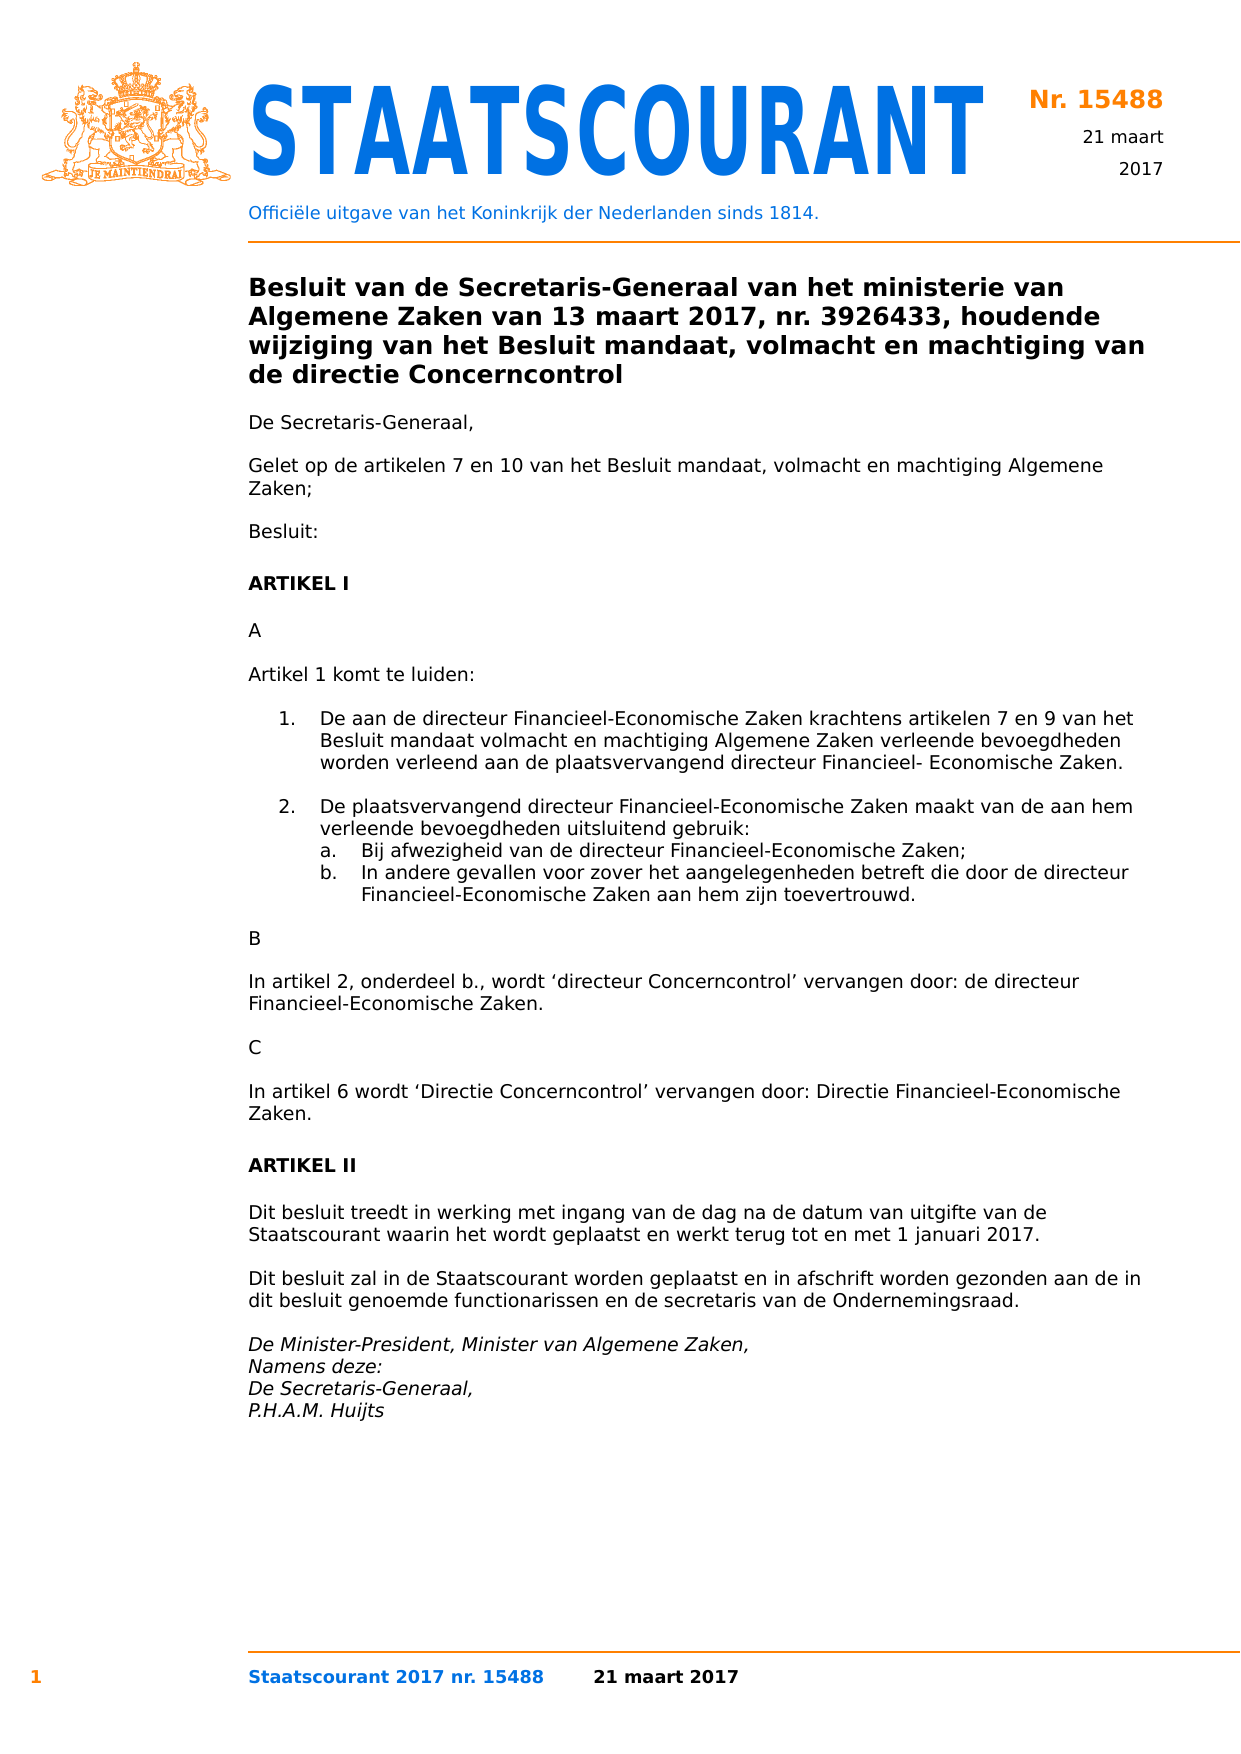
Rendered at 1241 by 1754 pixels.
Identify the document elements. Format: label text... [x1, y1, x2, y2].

subtitle ARTIKEL I [248, 573, 1163, 595]
text In artikel 2, onderdeel b., wordt ‘directeur Concerncontrol’ vervangen door: de directeur Financieel-Economische Zaken. [248, 971, 1163, 1015]
text B [248, 927, 1163, 949]
text A [248, 620, 1163, 642]
picture [41, 62, 231, 186]
table_cell 2017 [998, 153, 1240, 203]
text b. In andere gevallen voor zover het aangelegenheden betreft die door de directeur Financieel-Economische Zaken aan hem zijn toevertrouwd. [319, 862, 1163, 906]
subtitle ARTIKEL II [248, 1155, 1163, 1177]
table_cell Officiële uitgave van het Koninkrijk der Nederlanden sinds 1814. [248, 203, 1240, 241]
text Besluit: [248, 521, 1163, 543]
text Artikel 1 komt te luiden: [248, 664, 1163, 686]
text 1. De aan de directeur Financieel-Economische Zaken krachtens artikelen 7 en 9 van het Besluit mandaat volmacht en machtiging Algemene Zaken verleende bevoegdheden worden verleend aan de plaatsvervangend directeur Financieel- Economische Zaken. [278, 708, 1163, 774]
text Dit besluit zal in de Staatscourant worden geplaatst en in afschrift worden gezonden aan de in dit besluit genoemde functionarissen en de secretaris van de Ondernemingsraad. [248, 1268, 1163, 1312]
text De Minister-President, Minister van Algemene Zaken, Namens deze: De Secretaris-Generaal, P.H.A.M. Huijts [248, 1334, 1163, 1422]
text De Secretaris-Generaal, [248, 412, 1163, 433]
subtitle Besluit van de Secretaris-Generaal van het ministerie van Algemene Zaken van 13 maart 2017, nr. 3926433, houdende wijziging van het Besluit mandaat, volmacht en machtiging van de directie Concerncontrol [248, 273, 1163, 390]
text a. Bij afwezigheid van de directeur Financieel-Economische Zaken; [319, 840, 1163, 862]
table_cell 21 maart [998, 121, 1240, 153]
text Gelet op de artikelen 7 en 10 van het Besluit mandaat, volmacht en machtiging Algemene Zaken; [248, 455, 1163, 499]
table_header [25, 62, 248, 241]
text In artikel 6 wordt ‘Directie Concerncontrol’ vervangen door: Directie Financieel-Economische Zaken. [248, 1081, 1163, 1125]
table_header Nr. 15488 [998, 62, 1240, 121]
text Dit besluit treedt in werking met ingang van de dag na de datum van uitgifte van de Staatscourant waarin het wordt geplaatst en werkt terug tot en met 1 januari 2017. [248, 1202, 1163, 1246]
table_header STAATSCOURANT [248, 62, 998, 203]
text 2. De plaatsvervangend directeur Financieel-Economische Zaken maakt van de aan hem verleende bevoegdheden uitsluitend gebruik: [278, 796, 1163, 840]
text C [248, 1037, 1163, 1059]
